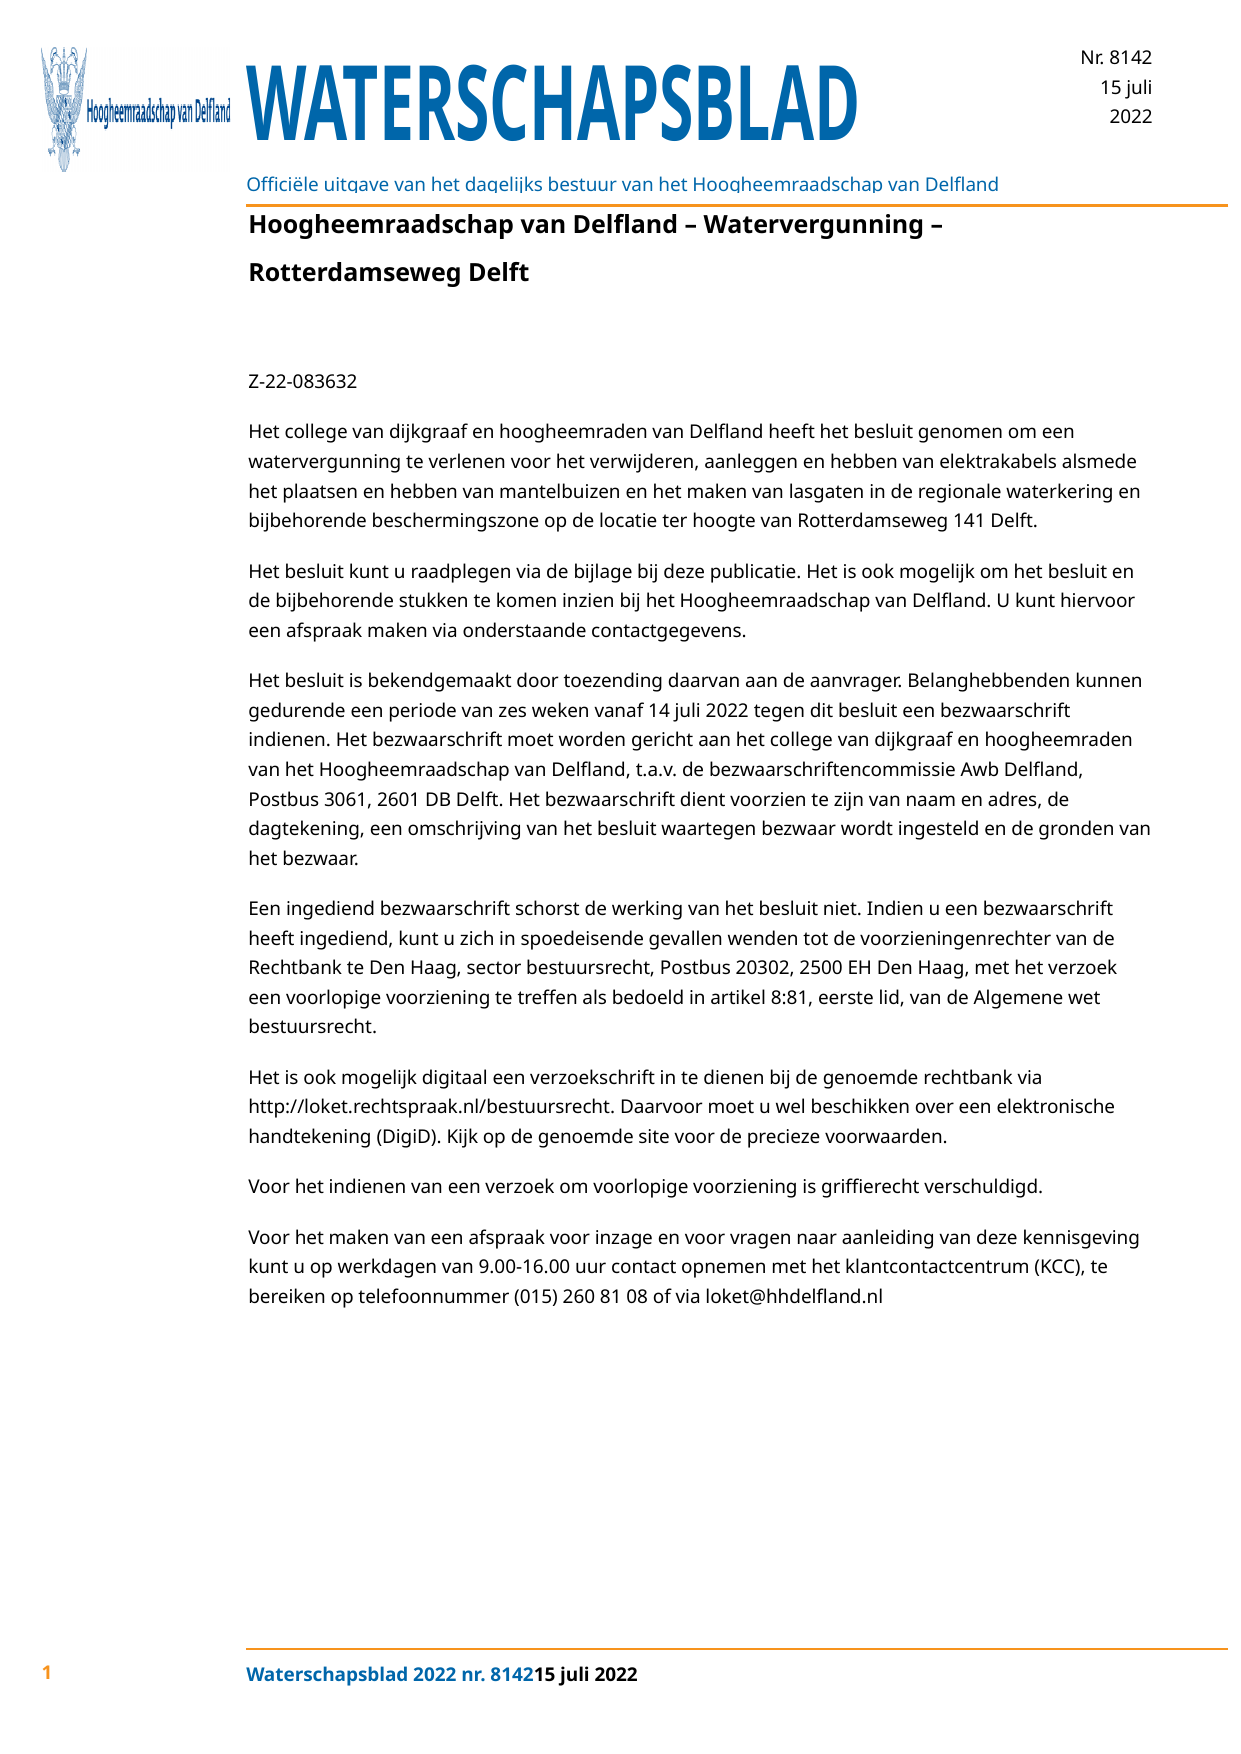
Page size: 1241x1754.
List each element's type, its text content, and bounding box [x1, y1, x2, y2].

text Hoogheemraadschap van Delfland – Watervergunning – Rotterdamseweg Delft [248, 207, 1152, 288]
text Het besluit is bekendgemaakt door toezending daarvan aan de aanvrager. Belanghebbenden kunnen gedurende een periode van zes weken vanaf 14 juli 2022 tegen dit besluit een bezwaarschrift indienen. Het bezwaarschrift moet worden gericht aan het college van dijkgraaf en hoogheemraden van het Hoogheemraadschap van Delfland, t.a.v. de bezwaarschriftencommissie Awb Delfland, Postbus 3061, 2601 DB Delft. Het bezwaarschrift dient voorzien te zijn van naam en adres, de dagtekening, een omschrijving van het besluit waartegen bezwaar wordt ingesteld en de gronden van het bezwaar. [248, 667, 1152, 871]
text Voor het maken van een afspraak voor inzage en voor vragen naar aanleiding van deze kennisgeving kunt u op werkdagen van 9.00-16.00 uur contact opnemen met het klantcontactcentrum (KCC), te bereiken op telefoonnummer (015) 260 81 08 of via loket@hhdelfland.nl [248, 1224, 1152, 1309]
text Het college van dijkgraaf en hoogheemraden van Delfland heeft het besluit genomen om een watervergunning te verlenen voor het verwijderen, aanleggen en hebben van elektrakabels alsmede het plaatsen en hebben van mantelbuizen en het maken van lasgaten in de regionale waterkering en bijbehorende beschermingszone op de locatie ter hoogte van Rotterdamseweg 141 Delft. [248, 419, 1152, 533]
text Het is ook mogelijk digitaal een verzoekschrift in te dienen bij de genoemde rechtbank via http://loket.rechtspraak.nl/bestuursrecht. Daarvoor moet u wel beschikken over een elektronische handtekening (DigiD). Kijk op de genoemde site voor de precieze voorwaarden. [248, 1064, 1152, 1149]
picture [41, 47, 231, 172]
text Z-22-083632 [248, 368, 1152, 394]
text Het besluit kunt u raadplegen via de bijlage bij deze publicatie. Het is ook mogelijk om het besluit en de bijbehorende stukken te komen inzien bij het Hoogheemraadschap van Delfland. U kunt hiervoor een afspraak maken via onderstaande contactgegevens. [248, 558, 1152, 643]
text Voor het indienen van een verzoek om voorlopige voorziening is griffierecht verschuldigd. [248, 1174, 1152, 1199]
text Een ingediend bezwaarschrift schorst de werking van het besluit niet. Indien u een bezwaarschrift heeft ingediend, kunt u zich in spoedeisende gevallen wenden tot de voorzieningenrechter van de Rechtbank te Den Haag, sector bestuursrecht, Postbus 20302, 2500 EH Den Haag, met het verzoek een voorlopige voorziening te treffen als bedoeld in artikel 8:81, eerste lid, van de Algemene wet bestuursrecht. [248, 895, 1152, 1039]
